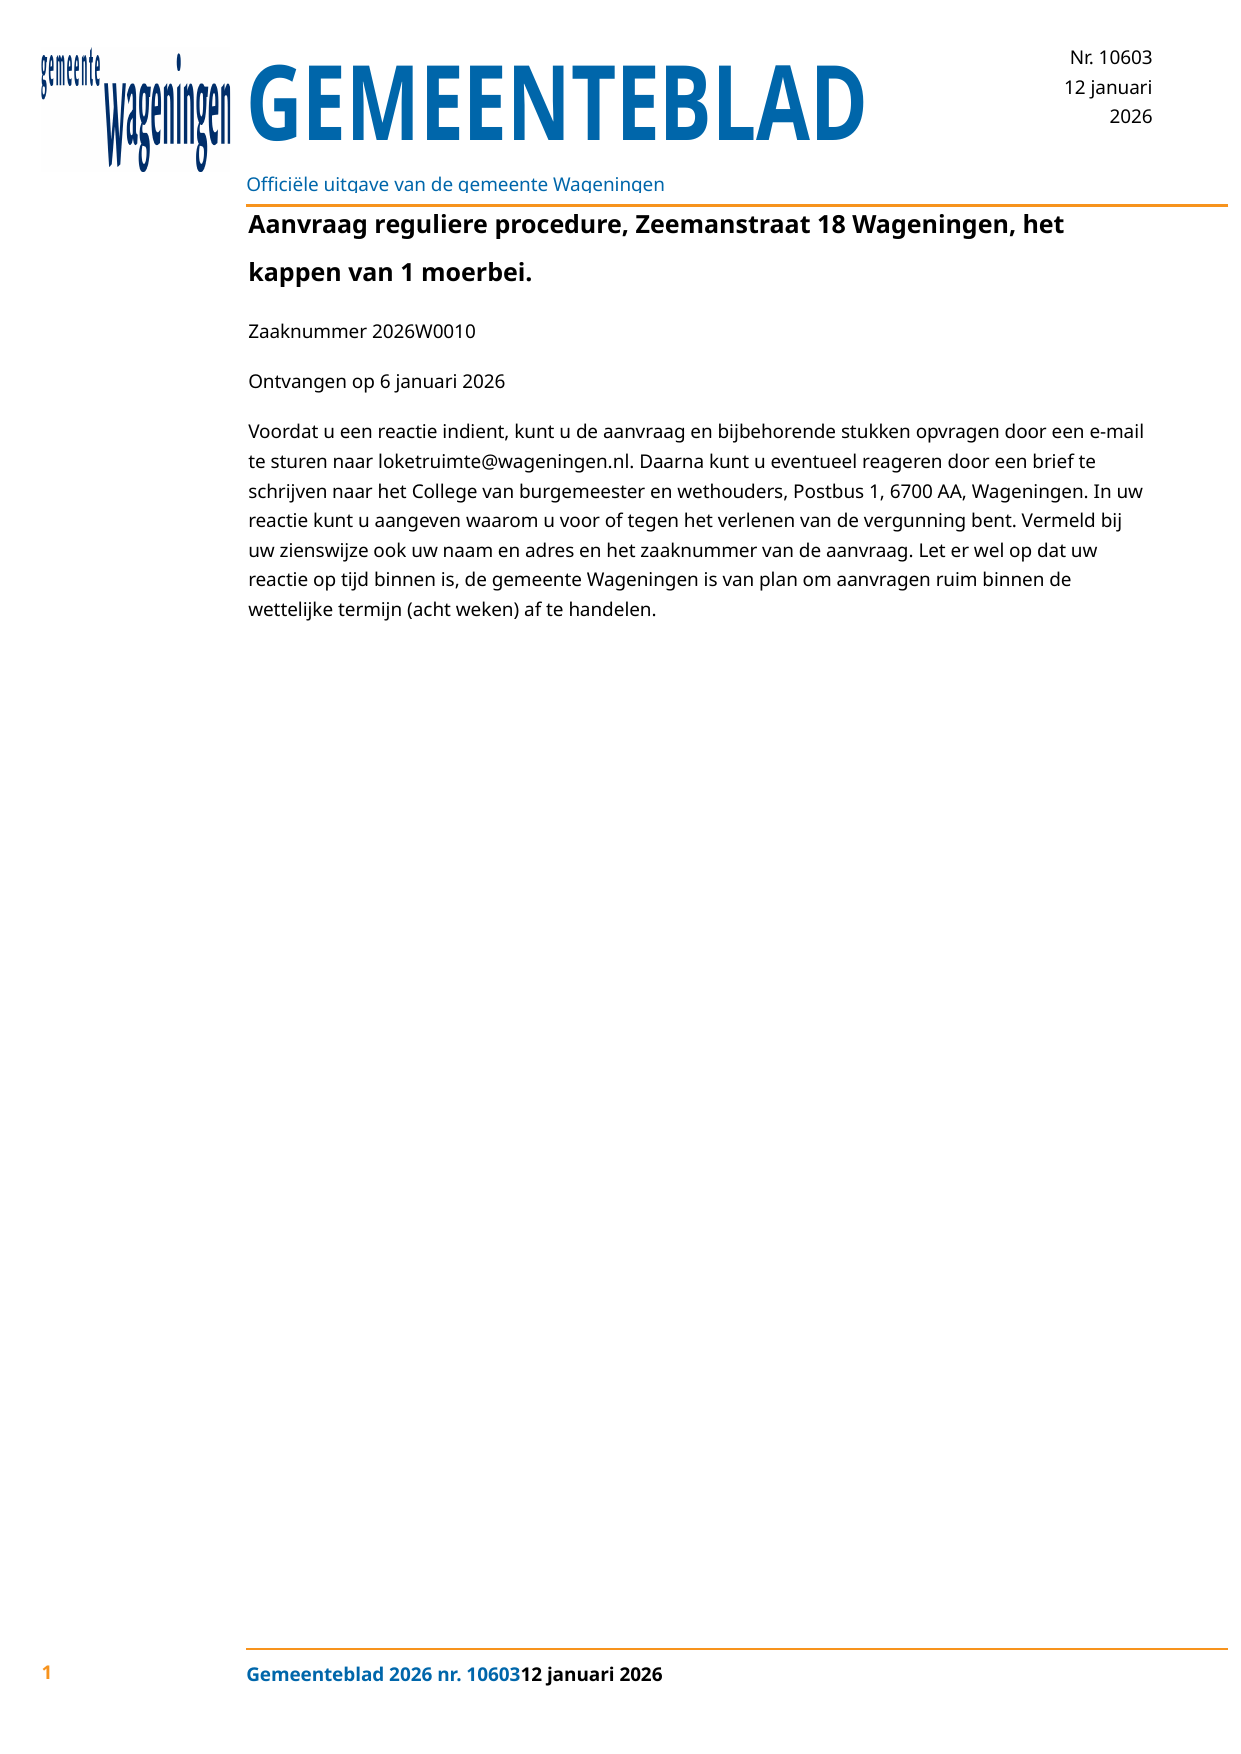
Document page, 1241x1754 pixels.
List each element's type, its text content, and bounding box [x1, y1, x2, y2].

text Aanvraag reguliere procedure, Zeemanstraat 18 Wageningen, het kappen van 1 moerbei. [248, 207, 1152, 288]
picture [41, 47, 231, 172]
text Voordat u een reactie indient, kunt u de aanvraag en bijbehorende stukken opvragen door een e-mail te sturen naar loketruimte@wageningen.nl. Daarna kunt u eventueel reageren door een brief te schrijven naar het College van burgemeester en wethouders, Postbus 1, 6700 AA, Wageningen. In uw reactie kunt u aangeven waarom u voor of tegen het verlenen van de vergunning bent. Vermeld bij uw zienswijze ook uw naam en adres en het zaaknummer van de aanvraag. Let er wel op dat uw reactie op tijd binnen is, de gemeente Wageningen is van plan om aanvragen ruim binnen de wettelijke termijn (acht weken) af te handelen. [248, 419, 1152, 622]
text Ontvangen op 6 januari 2026 [248, 368, 1152, 394]
text Zaaknummer 2026W0010 [248, 318, 1152, 344]
